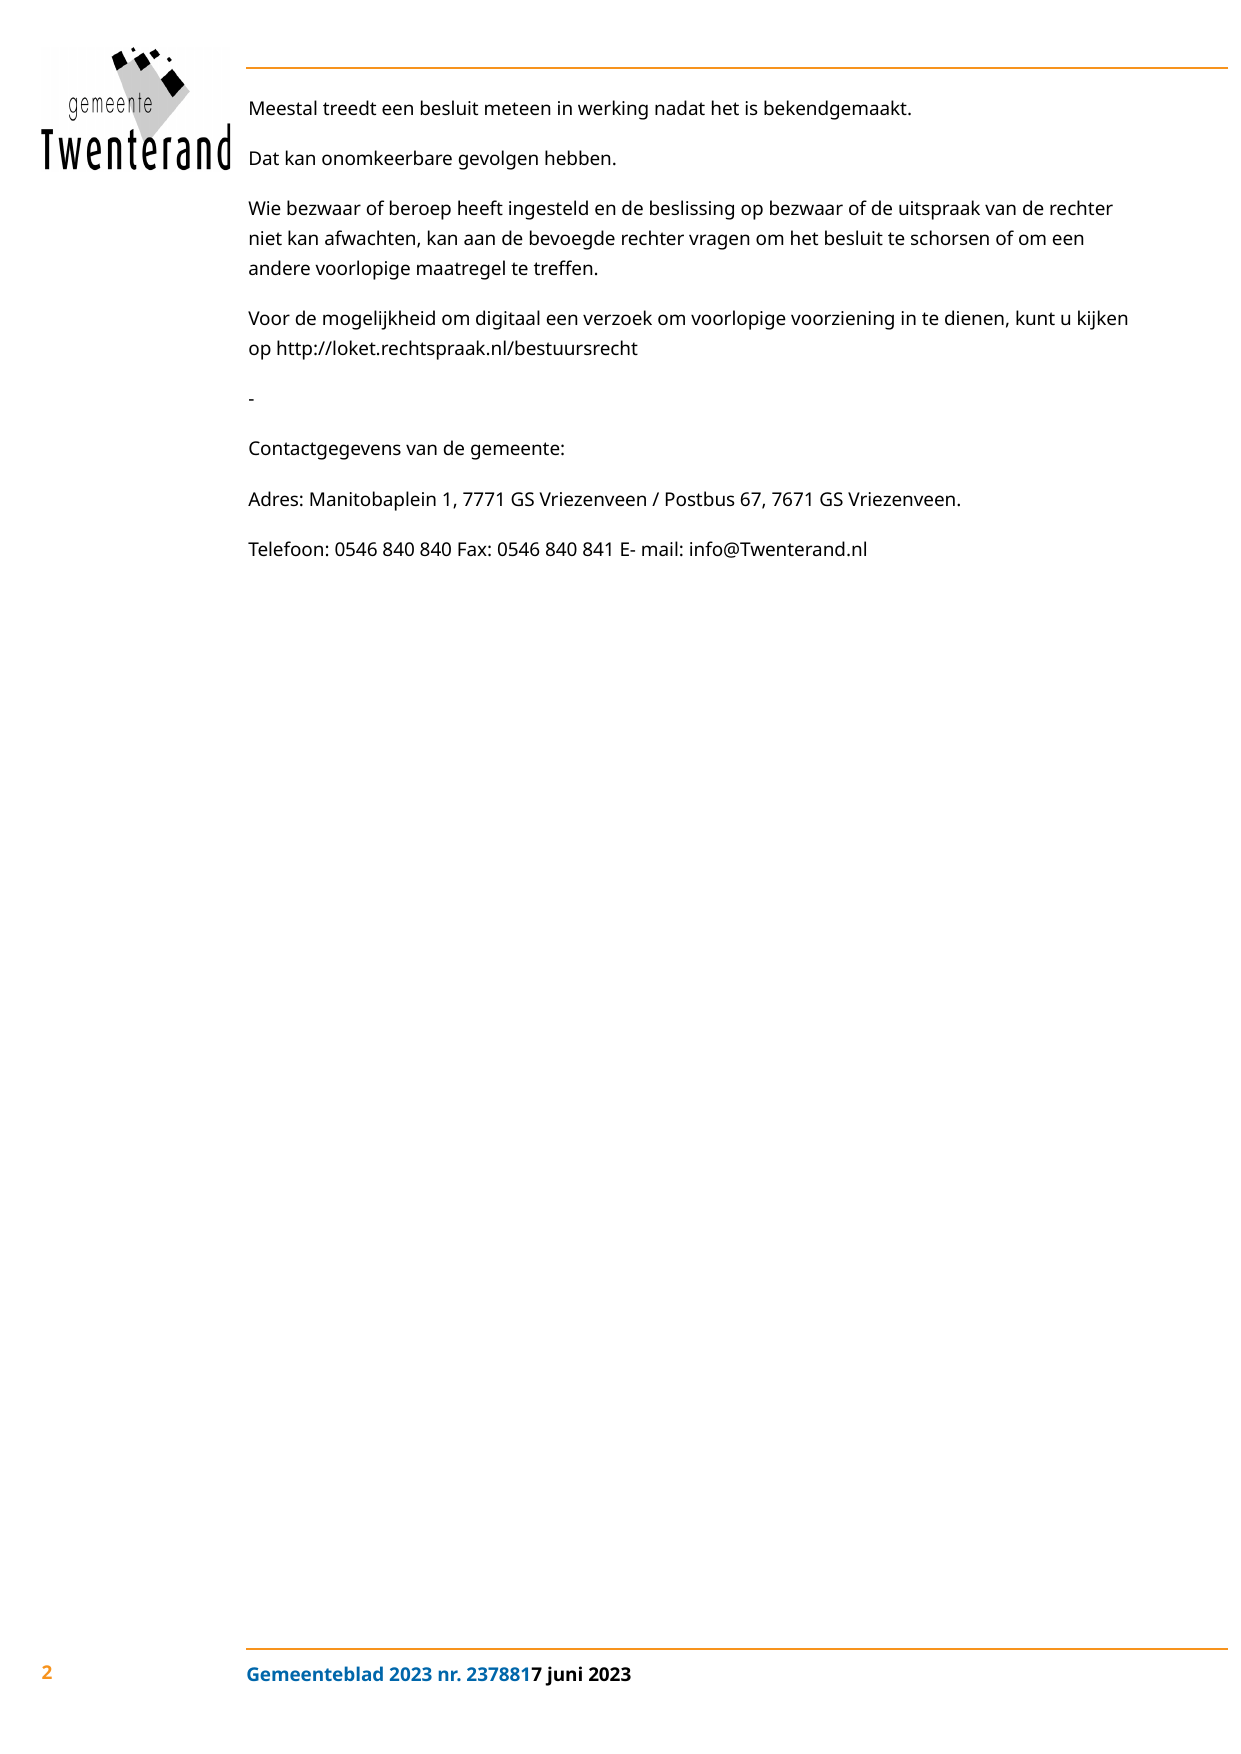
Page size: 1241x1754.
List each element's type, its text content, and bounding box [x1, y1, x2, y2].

text Meestal treedt een besluit meteen in werking nadat het is bekendgemaakt. [248, 95, 1152, 121]
text - [248, 385, 1152, 411]
text Dat kan onomkeerbare gevolgen hebben. [248, 145, 1152, 171]
text Telefoon: 0546 840 840 Fax: 0546 840 841 E- mail: info@Twenterand.nl [248, 536, 1152, 562]
text Contactgegevens van de gemeente: [248, 436, 1152, 461]
text Voor de mogelijkheid om digitaal een verzoek om voorlopige voorziening in te dienen, kunt u kijken op http://loket.rechtspraak.nl/bestuursrecht [248, 305, 1152, 361]
text Adres: Manitobaplein 1, 7771 GS Vriezenveen / Postbus 67, 7671 GS Vriezenveen. [248, 486, 1152, 512]
text Wie bezwaar of beroep heeft ingesteld en de beslissing op bezwaar of de uitspraak van de rechter niet kan afwachten, kan aan de bevoegde rechter vragen om het besluit te schorsen of om een andere voorlopige maatregel te treffen. [248, 196, 1152, 281]
picture [41, 47, 231, 172]
